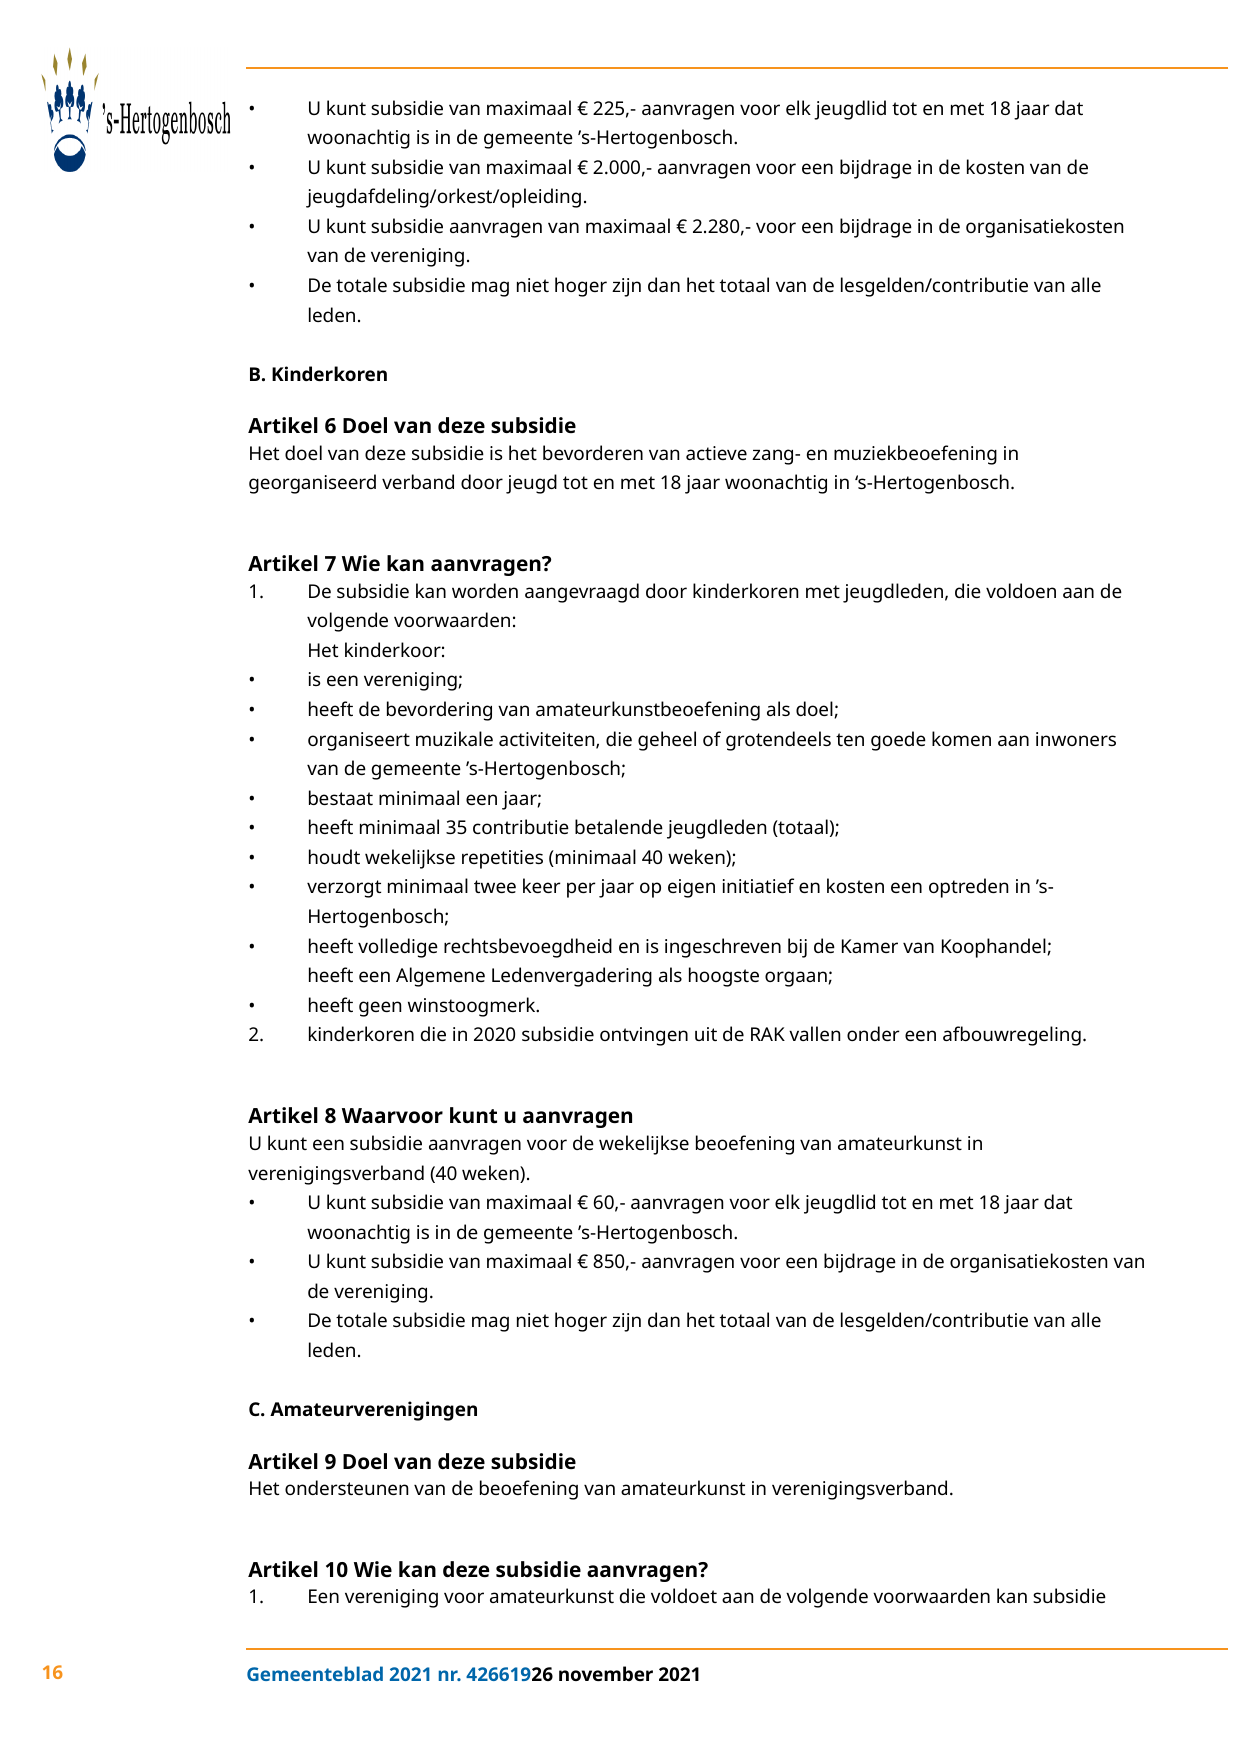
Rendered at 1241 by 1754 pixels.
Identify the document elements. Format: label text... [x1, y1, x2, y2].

list Een vereniging voor amateurkunst die voldoet aan de volgende voorwaarden kan subsidie [248, 1584, 1152, 1609]
list Het kinderkoor: [248, 637, 1152, 663]
list heeft geen winstoogmerk. [248, 992, 1152, 1018]
list U kunt subsidie van maximaal € 850,- aanvragen voor een bijdrage in de organisatiekosten van de vereniging. [248, 1248, 1152, 1304]
text U kunt een subsidie aanvragen voor de wekelijkse beoefening van amateurkunst in verenigingsverband (40 weken). [248, 1130, 1152, 1185]
list heeft een Algemene Ledenvergadering als hoogste orgaan; [248, 962, 1152, 988]
text Artikel 8 Waarvoor kunt u aanvragen [248, 1102, 1152, 1130]
list bestaat minimaal een jaar; [248, 785, 1152, 811]
list is een vereniging; [248, 667, 1152, 692]
list U kunt subsidie van maximaal € 60,- aanvragen voor elk jeugdlid tot en met 18 jaar dat woonachtig is in de gemeente ’s-Hertogenbosch. [248, 1189, 1152, 1244]
text Het ondersteunen van de beoefening van amateurkunst in verenigingsverband. [248, 1475, 1152, 1501]
list De totale subsidie mag niet hoger zijn dan het totaal van de lesgelden/contributie van alle leden. [248, 1308, 1152, 1363]
text Artikel 7 Wie kan aanvragen? [248, 549, 1152, 578]
list U kunt subsidie aanvragen van maximaal € 2.280,- voor een bijdrage in de organisatiekosten van de vereniging. [248, 213, 1152, 268]
list houdt wekelijkse repetities (minimaal 40 weken); [248, 844, 1152, 870]
text Het doel van deze subsidie is het bevorderen van actieve zang- en muziekbeoefening in georganiseerd verband door jeugd tot en met 18 jaar woonachtig in ‘s-Hertogenbosch. [248, 440, 1152, 495]
list heeft minimaal 35 contributie betalende jeugdleden (totaal); [248, 814, 1152, 840]
text C. Amateurverenigingen [248, 1396, 1152, 1422]
text Artikel 6 Doel van deze subsidie [248, 411, 1152, 440]
list U kunt subsidie van maximaal € 2.000,- aanvragen voor een bijdrage in de kosten van de jeugdafdeling/orkest/opleiding. [248, 154, 1152, 209]
text Artikel 9 Doel van deze subsidie [248, 1447, 1152, 1475]
list heeft de bevordering van amateurkunstbeoefening als doel; [248, 696, 1152, 722]
list verzorgt minimaal twee keer per jaar op eigen initiatief en kosten een optreden in ’s-Hertogenbosch; [248, 874, 1152, 929]
list heeft volledige rechtsbevoegdheid en is ingeschreven bij de Kamer van Koophandel; [248, 933, 1152, 959]
list U kunt subsidie van maximaal € 225,- aanvragen voor elk jeugdlid tot en met 18 jaar dat woonachtig is in de gemeente ’s-Hertogenbosch. [248, 95, 1152, 150]
list kinderkoren die in 2020 subsidie ontvingen uit de RAK vallen onder een afbouwregeling. [248, 1022, 1152, 1047]
text B. Kinderkoren [248, 361, 1152, 387]
list organiseert muzikale activiteiten, die geheel of grotendeels ten goede komen aan inwoners van de gemeente ’s-Hertogenbosch; [248, 726, 1152, 781]
picture [41, 47, 231, 172]
list De totale subsidie mag niet hoger zijn dan het totaal van de lesgelden/contributie van alle leden. [248, 272, 1152, 328]
list De subsidie kan worden aangevraagd door kinderkoren met jeugdleden, die voldoen aan de volgende voorwaarden: [248, 578, 1152, 633]
text Artikel 10 Wie kan deze subsidie aanvragen? [248, 1555, 1152, 1584]
